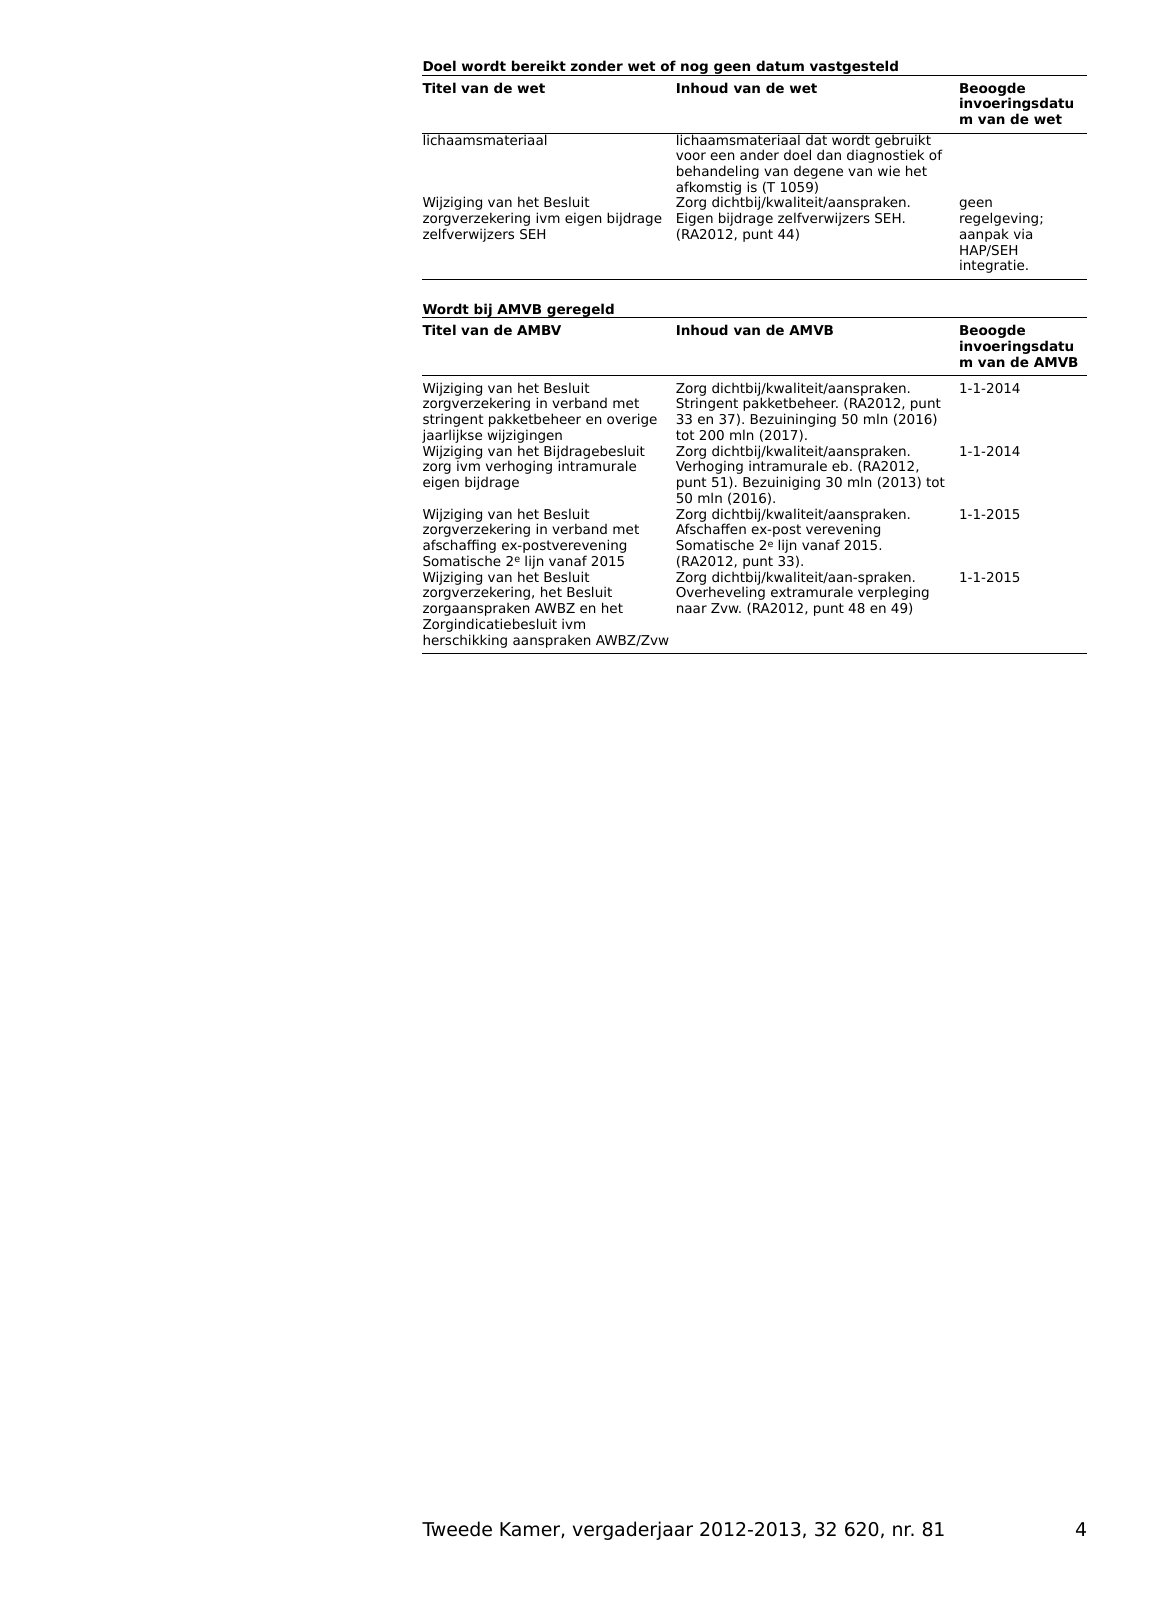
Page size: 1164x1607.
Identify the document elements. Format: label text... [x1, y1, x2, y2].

table_cell Titel van de AMBV [422, 318, 669, 375]
table_cell Beoogde invoeringsdatum van de wet [953, 76, 1087, 132]
table_cell Zorg dichtbij/kwaliteit/aanspraken. Stringent pakketbeheer. (RA2012, punt 33 en 37). Bezuininging 50 mln (2016) tot 200 mln (2017). [670, 376, 953, 443]
table_cell Zorg dichtbij/kwaliteit/aanspraken. Afschaffen ex-post verevening Somatische 2e lijn vanaf 2015. (RA2012, punt 33). [670, 506, 953, 569]
table_cell Zorg dichtbij/kwaliteit/aanspraken. Eigen bijdrage zelfverwijzers SEH. (RA2012, punt 44) [670, 195, 953, 279]
table_cell Beoogde invoeringsdatum van de AMVB [953, 318, 1087, 375]
table_cell Wijziging van het Besluit zorgverzekering in verband met afschaffing ex-postverevening Somatische 2e lijn vanaf 2015 [422, 506, 669, 569]
table_cell 1-1-2014 [953, 376, 1087, 443]
table_cell [953, 134, 1087, 195]
table_cell Zorg dichtbij/kwaliteit/aan-spraken. Overheveling extramurale verpleging naar Zvw. (RA2012, punt 48 en 49) [670, 569, 953, 653]
table_cell Wijziging van het Besluit zorgverzekering ivm eigen bijdrage zelfverwijzers SEH [422, 195, 669, 279]
table_cell lichaamsmateriaal [422, 134, 669, 195]
table_cell 1-1-2015 [953, 569, 1087, 653]
table_cell Inhoud van de wet [670, 76, 953, 132]
table_cell geen regelgeving; aanpak via HAP/SEH integratie. [953, 195, 1087, 279]
table_cell 1-1-2015 [953, 506, 1087, 569]
table_cell Zorg dichtbij/kwaliteit/aanspraken. Verhoging intramurale eb. (RA2012, punt 51). Bezuiniging 30 mln (2013) tot 50 mln (2016). [670, 444, 953, 506]
table_header Wordt bij AMVB geregeld [422, 302, 1087, 317]
table_header Doel wordt bereikt zonder wet of nog geen datum vastgesteld [422, 59, 1087, 75]
table_cell Inhoud van de AMVB [670, 318, 953, 375]
table_cell lichaamsmateriaal dat wordt gebruikt voor een ander doel dan diagnostiek of behandeling van degene van wie het afkomstig is (T 1059) [670, 134, 953, 195]
table_cell Wijziging van het Bijdragebesluit zorg ivm verhoging intramurale eigen bijdrage [422, 444, 669, 506]
table_cell Wijziging van het Besluit zorgverzekering, het Besluit zorgaanspraken AWBZ en het Zorgindicatiebesluit ivm herschikking aanspraken AWBZ/Zvw [422, 569, 669, 653]
table_cell Wijziging van het Besluit zorgverzekering in verband met stringent pakketbeheer en overige jaarlijkse wijzigingen [422, 376, 669, 443]
table_cell 1-1-2014 [953, 444, 1087, 506]
table_cell Titel van de wet [422, 76, 669, 132]
